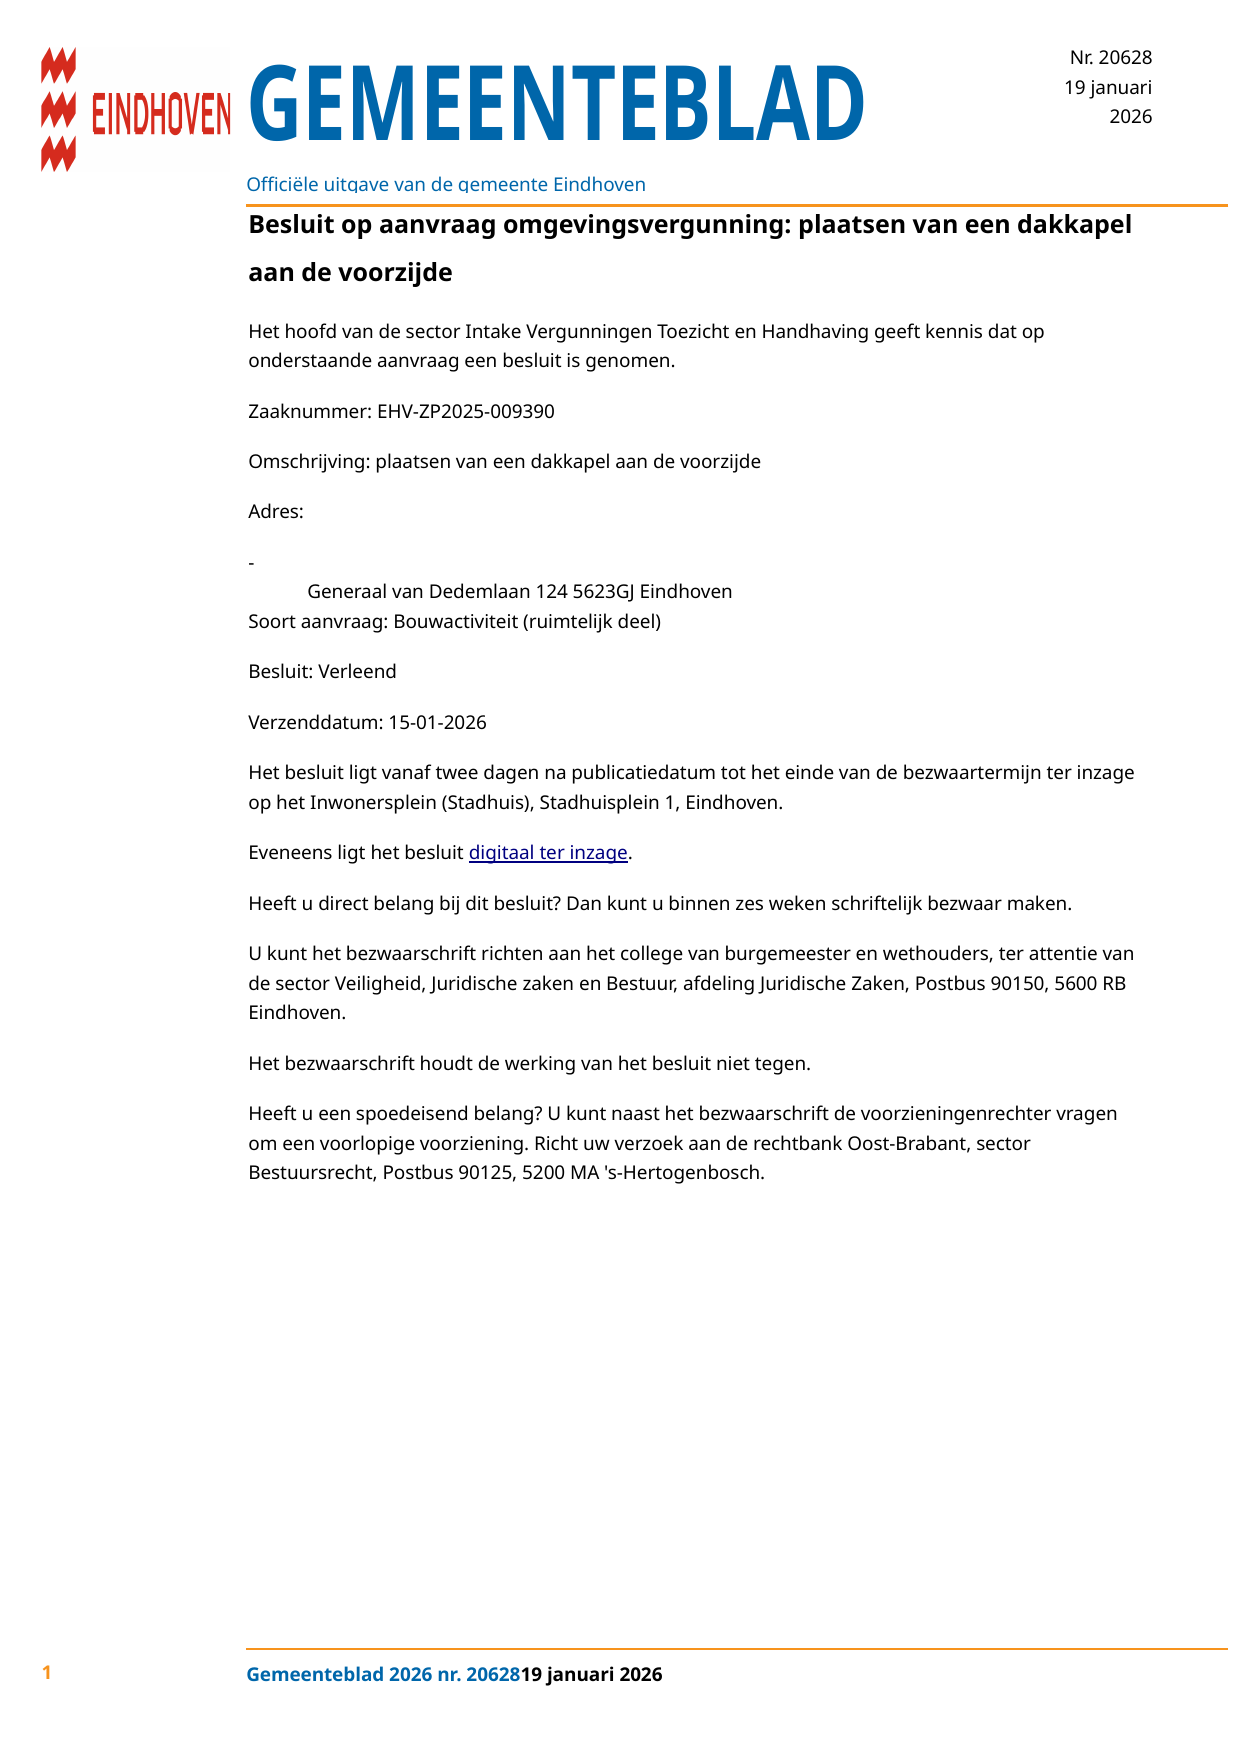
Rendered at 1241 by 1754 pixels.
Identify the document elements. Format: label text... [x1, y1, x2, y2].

text Heeft u direct belang bij dit besluit? Dan kunt u binnen zes weken schriftelijk bezwaar maken. [248, 890, 1152, 916]
text Soort aanvraag: Bouwactiviteit (ruimtelijk deel) [248, 608, 1152, 634]
text Besluit: Verleend [248, 659, 1152, 684]
text Adres: [248, 499, 1152, 524]
list Generaal van Dedemlaan 124 5623GJ Eindhoven [248, 579, 1152, 604]
text U kunt het bezwaarschrift richten aan het college van burgemeester en wethouders, ter attentie van de sector Veiligheid, Juridische zaken en Bestuur, afdeling Juridische Zaken, Postbus 90150, 5600 RB Eindhoven. [248, 940, 1152, 1025]
text Heeft u een spoedeisend belang? U kunt naast het bezwaarschrift de voorzieningenrechter vragen om een voorlopige voorziening. Richt uw verzoek aan de rechtbank Oost-Brabant, sector Bestuursrecht, Postbus 90125, 5200 MA 's-Hertogenbosch. [248, 1100, 1152, 1185]
picture [41, 47, 231, 172]
text Het hoofd van de sector Intake Vergunningen Toezicht en Handhaving geeft kennis dat op onderstaande aanvraag een besluit is genomen. [248, 318, 1152, 373]
text Het bezwaarschrift houdt de werking van het besluit niet tegen. [248, 1050, 1152, 1076]
text Omschrijving: plaatsen van een dakkapel aan de voorzijde [248, 448, 1152, 474]
text Het besluit ligt vanaf twee dagen na publicatiedatum tot het einde van de bezwaartermijn ter inzage op het Inwonersplein (Stadhuis), Stadhuisplein 1, Eindhoven. [248, 759, 1152, 815]
text Besluit op aanvraag omgevingsvergunning: plaatsen van een dakkapel aan de voorzijde [248, 207, 1152, 288]
text Zaaknummer: EHV-ZP2025-009390 [248, 398, 1152, 424]
text Verzenddatum: 15-01-2026 [248, 709, 1152, 735]
text Eveneens ligt het besluit digitaal ter inzage. [248, 839, 1152, 865]
